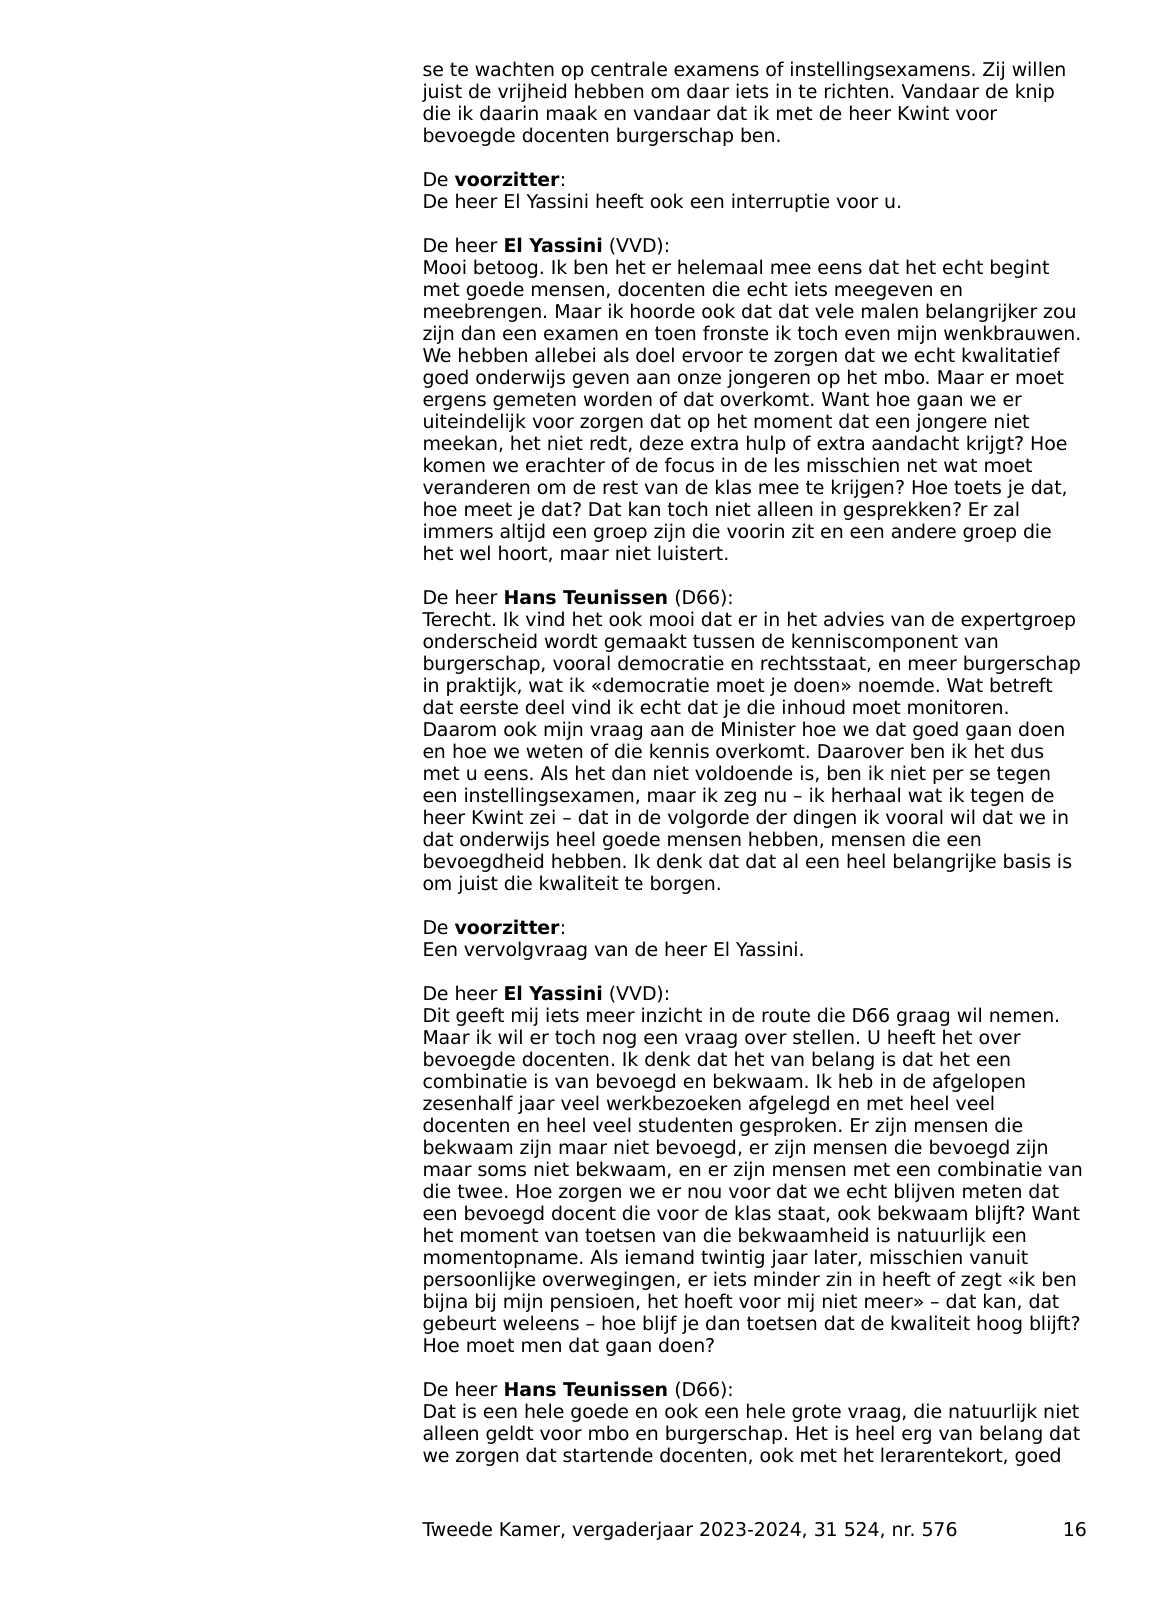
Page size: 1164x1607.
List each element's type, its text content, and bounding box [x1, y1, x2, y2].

text Terecht. Ik vind het ook mooi dat er in het advies van de expertgroep onderscheid wordt gemaakt tussen de kenniscomponent van burgerschap, vooral democratie en rechtsstaat, en meer burgerschap in praktijk, wat ik «democratie moet je doen» noemde. Wat betreft dat eerste deel vind ik echt dat je die inhoud moet monitoren. Daarom ook mijn vraag aan de Minister hoe we dat goed gaan doen en hoe we weten of die kennis overkomt. Daarover ben ik het dus met u eens. Als het dan niet voldoende is, ben ik niet per se tegen een instellingsexamen, maar ik zeg nu – ik herhaal wat ik tegen de heer Kwint zei – dat in de volgorde der dingen ik vooral wil dat we in dat onderwijs heel goede mensen hebben, mensen die een bevoegdheid hebben. Ik denk dat dat al een heel belangrijke basis is om juist die kwaliteit te borgen. [422, 609, 1087, 895]
text De heer El Yassini (VVD): [422, 983, 1087, 1005]
text De voorzitter: [422, 169, 1087, 191]
text Dit geeft mij iets meer inzicht in de route die D66 graag wil nemen. Maar ik wil er toch nog een vraag over stellen. U heeft het over bevoegde docenten. Ik denk dat het van belang is dat het een combinatie is van bevoegd en bekwaam. Ik heb in de afgelopen zesenhalf jaar veel werkbezoeken afgelegd en met heel veel docenten en heel veel studenten gesproken. Er zijn mensen die bekwaam zijn maar niet bevoegd, er zijn mensen die bevoegd zijn maar soms niet bekwaam, en er zijn mensen met een combinatie van die twee. Hoe zorgen we er nou voor dat we echt blijven meten dat een bevoegd docent die voor de klas staat, ook bekwaam blijft? Want het moment van toetsen van die bekwaamheid is natuurlijk een momentopname. Als iemand twintig jaar later, misschien vanuit persoonlijke overwegingen, er iets minder zin in heeft of zegt «ik ben bijna bij mijn pensioen, het hoeft voor mij niet meer» – dat kan, dat gebeurt weleens – hoe blijf je dan toetsen dat de kwaliteit hoog blijft? Hoe moet men dat gaan doen? [422, 1005, 1087, 1357]
text De heer Hans Teunissen (D66): [422, 1379, 1087, 1401]
text De voorzitter: [422, 917, 1087, 939]
text Dat is een hele goede en ook een hele grote vraag, die natuurlijk niet alleen geldt voor mbo en burgerschap. Het is heel erg van belang dat we zorgen dat startende docenten, ook met het lerarentekort, goed [422, 1401, 1087, 1467]
text Een vervolgvraag van de heer El Yassini. [422, 939, 1087, 961]
text se te wachten op centrale examens of instellingsexamens. Zij willen juist de vrijheid hebben om daar iets in te richten. Vandaar de knip die ik daarin maak en vandaar dat ik met de heer Kwint voor bevoegde docenten burgerschap ben. [422, 59, 1087, 147]
text Mooi betoog. Ik ben het er helemaal mee eens dat het echt begint met goede mensen, docenten die echt iets meegeven en meebrengen. Maar ik hoorde ook dat dat vele malen belangrijker zou zijn dan een examen en toen fronste ik toch even mijn wenkbrauwen. We hebben allebei als doel ervoor te zorgen dat we echt kwalitatief goed onderwijs geven aan onze jongeren op het mbo. Maar er moet ergens gemeten worden of dat overkomt. Want hoe gaan we er uiteindelijk voor zorgen dat op het moment dat een jongere niet meekan, het niet redt, deze extra hulp of extra aandacht krijgt? Hoe komen we erachter of de focus in de les misschien net wat moet veranderen om de rest van de klas mee te krijgen? Hoe toets je dat, hoe meet je dat? Dat kan toch niet alleen in gesprekken? Er zal immers altijd een groep zijn die voorin zit en een andere groep die het wel hoort, maar niet luistert. [422, 257, 1087, 565]
text De heer El Yassini (VVD): [422, 235, 1087, 257]
text De heer Hans Teunissen (D66): [422, 587, 1087, 609]
text De heer El Yassini heeft ook een interruptie voor u. [422, 191, 1087, 213]
